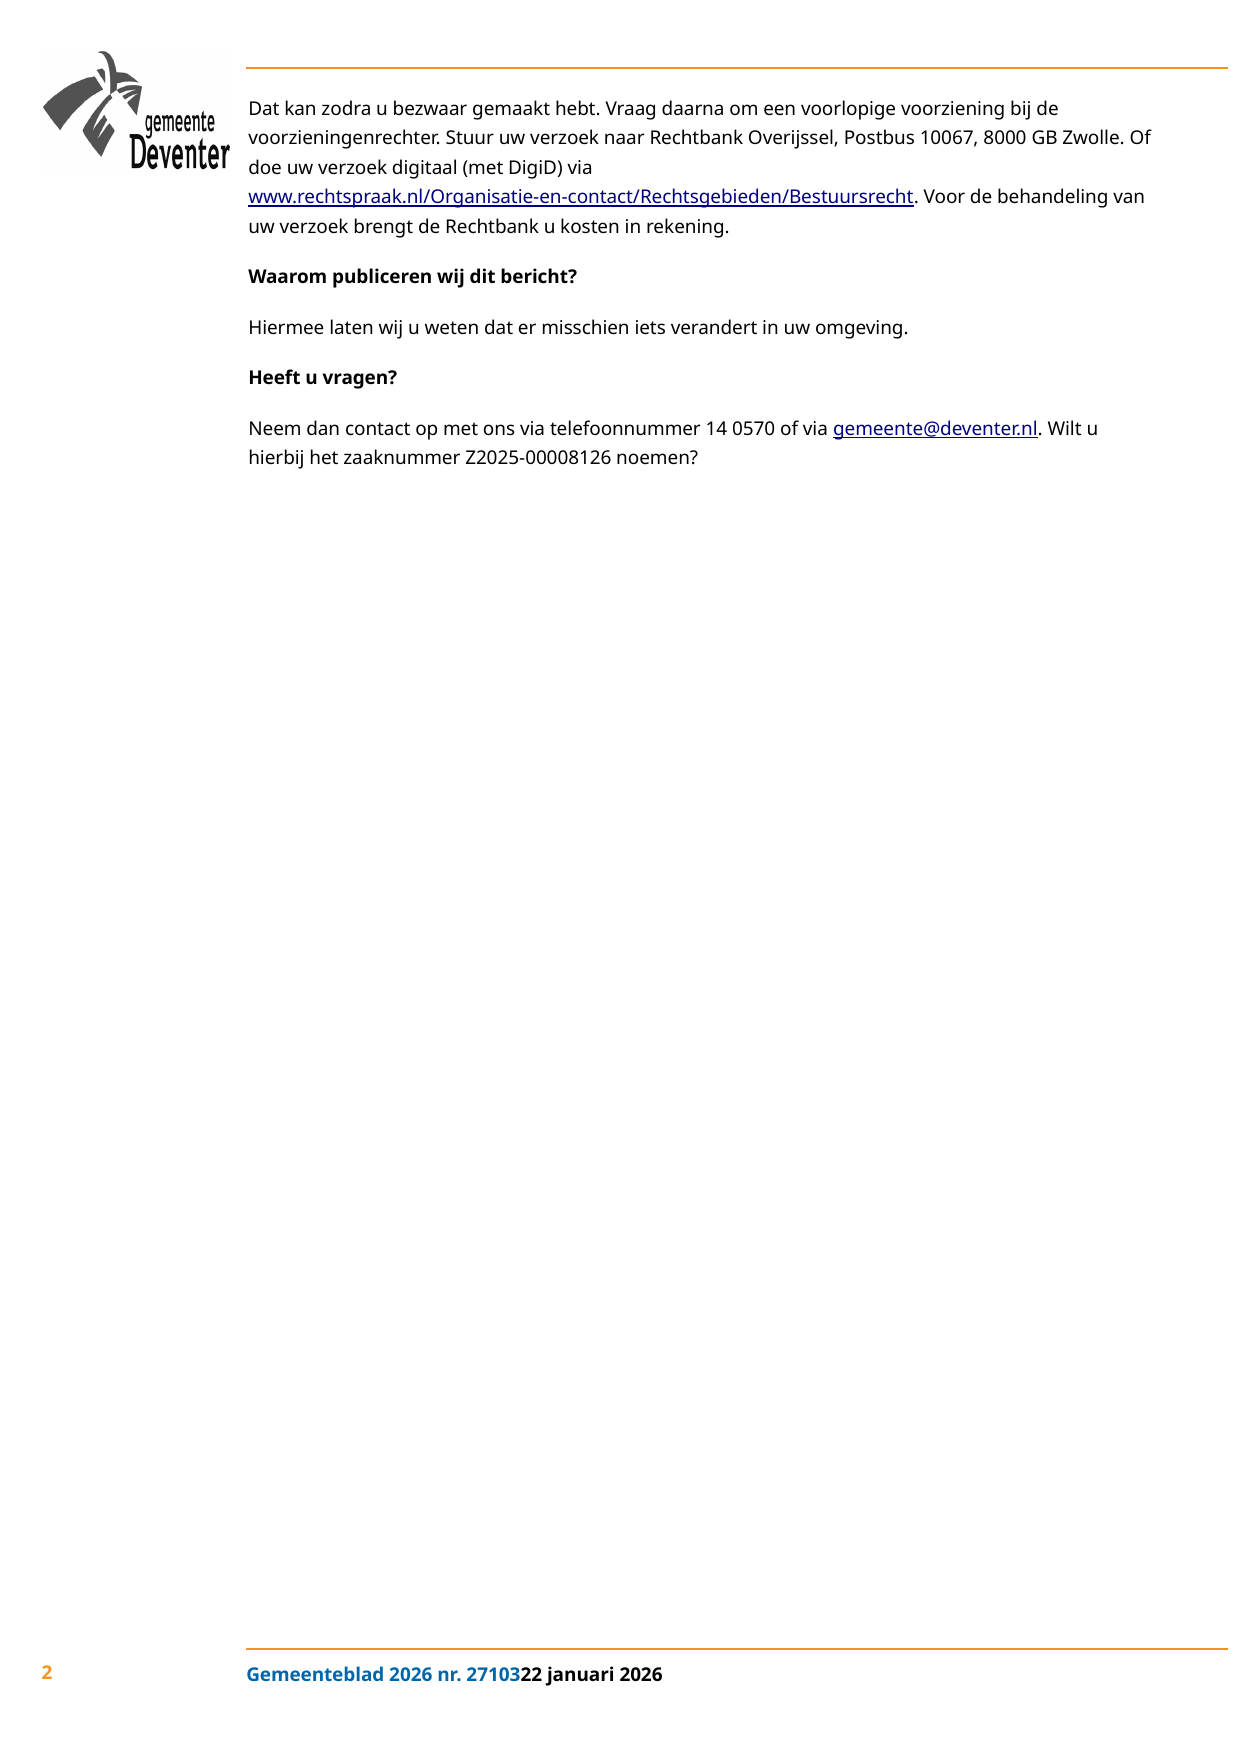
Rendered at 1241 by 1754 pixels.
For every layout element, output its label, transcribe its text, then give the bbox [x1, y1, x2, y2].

text Dat kan zodra u bezwaar gemaakt hebt. Vraag daarna om een voorlopige voorziening bij de voorzieningenrechter. Stuur uw verzoek naar Rechtbank Overijssel, Postbus 10067, 8000 GB Zwolle. Of doe uw verzoek digitaal (met DigiD) via www.rechtspraak.nl/Organisatie-en-contact/Rechtsgebieden/Bestuursrecht. Voor de behandeling van uw verzoek brengt de Rechtbank u kosten in rekening. [248, 95, 1152, 239]
text Heeft u vragen? [248, 364, 1152, 390]
text Waarom publiceren wij dit bericht? [248, 263, 1152, 289]
picture [41, 47, 231, 172]
text Hiermee laten wij u weten dat er misschien iets verandert in uw omgeving. [248, 314, 1152, 340]
text Neem dan contact op met ons via telefoonnummer 14 0570 of via gemeente@deventer.nl. Wilt u hierbij het zaaknummer Z2025-00008126 noemen? [248, 415, 1152, 470]
